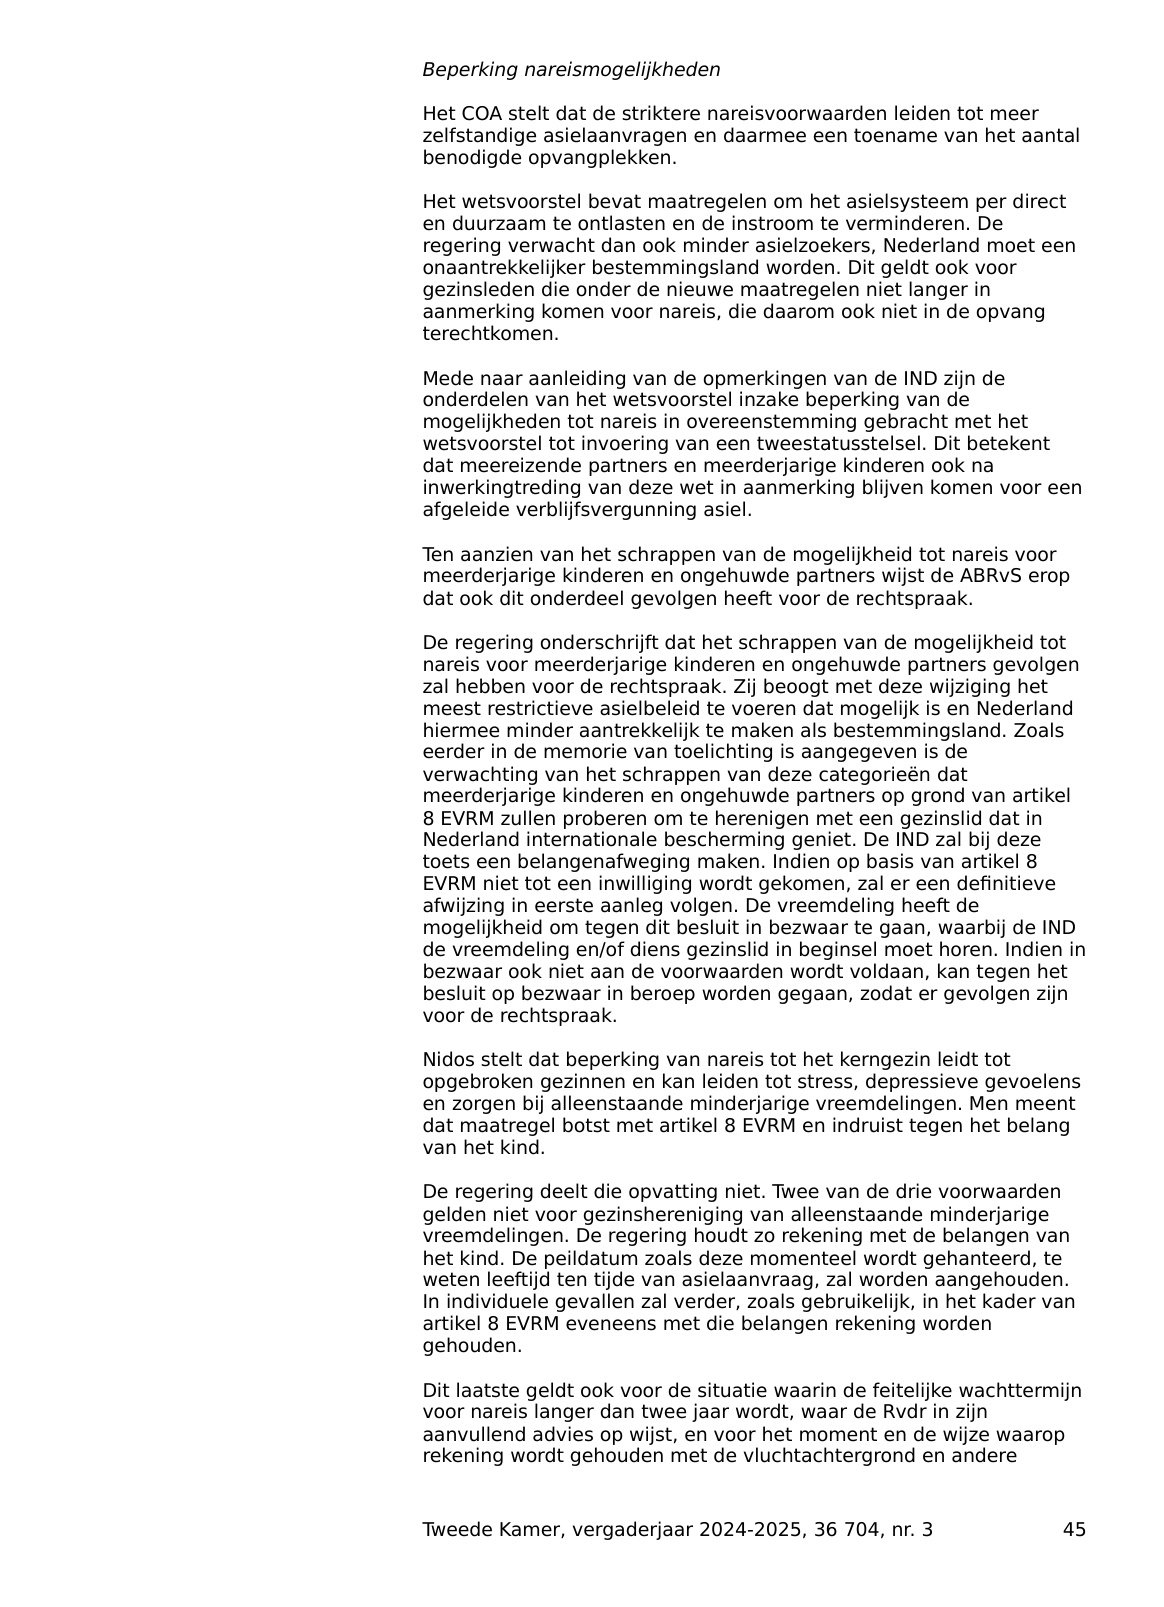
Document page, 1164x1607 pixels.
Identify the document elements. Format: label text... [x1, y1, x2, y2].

text Het wetsvoorstel bevat maatregelen om het asielsysteem per direct en duurzaam te ontlasten en de instroom te verminderen. De regering verwacht dan ook minder asielzoekers, Nederland moet een onaantrekkelijker bestemmingsland worden. Dit geldt ook voor gezinsleden die onder de nieuwe maatregelen niet langer in aanmerking komen voor nareis, die daarom ook niet in de opvang terechtkomen. [422, 191, 1087, 345]
text Nidos stelt dat beperking van nareis tot het kerngezin leidt tot opgebroken gezinnen en kan leiden tot stress, depressieve gevoelens en zorgen bij alleenstaande minderjarige vreemdelingen. Men meent dat maatregel botst met artikel 8 EVRM en indruist tegen het belang van het kind. [422, 1049, 1087, 1159]
text De regering onderschrijft dat het schrappen van de mogelijkheid tot nareis voor meerderjarige kinderen en ongehuwde partners gevolgen zal hebben voor de rechtspraak. Zij beoogt met deze wijziging het meest restrictieve asielbeleid te voeren dat mogelijk is en Nederland hiermee minder aantrekkelijk te maken als bestemmingsland. Zoals eerder in de memorie van toelichting is aangegeven is de verwachting van het schrappen van deze categorieën dat meerderjarige kinderen en ongehuwde partners op grond van artikel 8 EVRM zullen proberen om te herenigen met een gezinslid dat in Nederland internationale bescherming geniet. De IND zal bij deze toets een belangenafweging maken. Indien op basis van artikel 8 EVRM niet tot een inwilliging wordt gekomen, zal er een definitieve afwijzing in eerste aanleg volgen. De vreemdeling heeft de mogelijkheid om tegen dit besluit in bezwaar te gaan, waarbij de IND de vreemdeling en/of diens gezinslid in beginsel moet horen. Indien in bezwaar ook niet aan de voorwaarden wordt voldaan, kan tegen het besluit op bezwaar in beroep worden gegaan, zodat er gevolgen zijn voor de rechtspraak. [422, 632, 1087, 1027]
text Dit laatste geldt ook voor de situatie waarin de feitelijke wachttermijn voor nareis langer dan twee jaar wordt, waar de Rvdr in zijn aanvullend advies op wijst, en voor het moment en de wijze waarop rekening wordt gehouden met de vluchtachtergrond en andere [422, 1379, 1087, 1467]
text De regering deelt die opvatting niet. Twee van de drie voorwaarden gelden niet voor gezinshereniging van alleenstaande minderjarige vreemdelingen. De regering houdt zo rekening met de belangen van het kind. De peildatum zoals deze momenteel wordt gehanteerd, te weten leeftijd ten tijde van asielaanvraag, zal worden aangehouden. [422, 1181, 1087, 1291]
text Mede naar aanleiding van de opmerkingen van de IND zijn de onderdelen van het wetsvoorstel inzake beperking van de mogelijkheden tot nareis in overeenstemming gebracht met het wetsvoorstel tot invoering van een tweestatusstelsel. Dit betekent dat meereizende partners en meerderjarige kinderen ook na inwerkingtreding van deze wet in aanmerking blijven komen voor een afgeleide verblijfsvergunning asiel. [422, 367, 1087, 521]
text Het COA stelt dat de striktere nareisvoorwaarden leiden tot meer zelfstandige asielaanvragen en daarmee een toename van het aantal benodigde opvangplekken. [422, 103, 1087, 169]
text Ten aanzien van het schrappen van de mogelijkheid tot nareis voor meerderjarige kinderen en ongehuwde partners wijst de ABRvS erop dat ook dit onderdeel gevolgen heeft voor de rechtspraak. [422, 543, 1087, 609]
text In individuele gevallen zal verder, zoals gebruikelijk, in het kader van artikel 8 EVRM eveneens met die belangen rekening worden gehouden. [422, 1291, 1087, 1357]
subtitle Beperking nareismogelijkheden [422, 59, 1087, 81]
